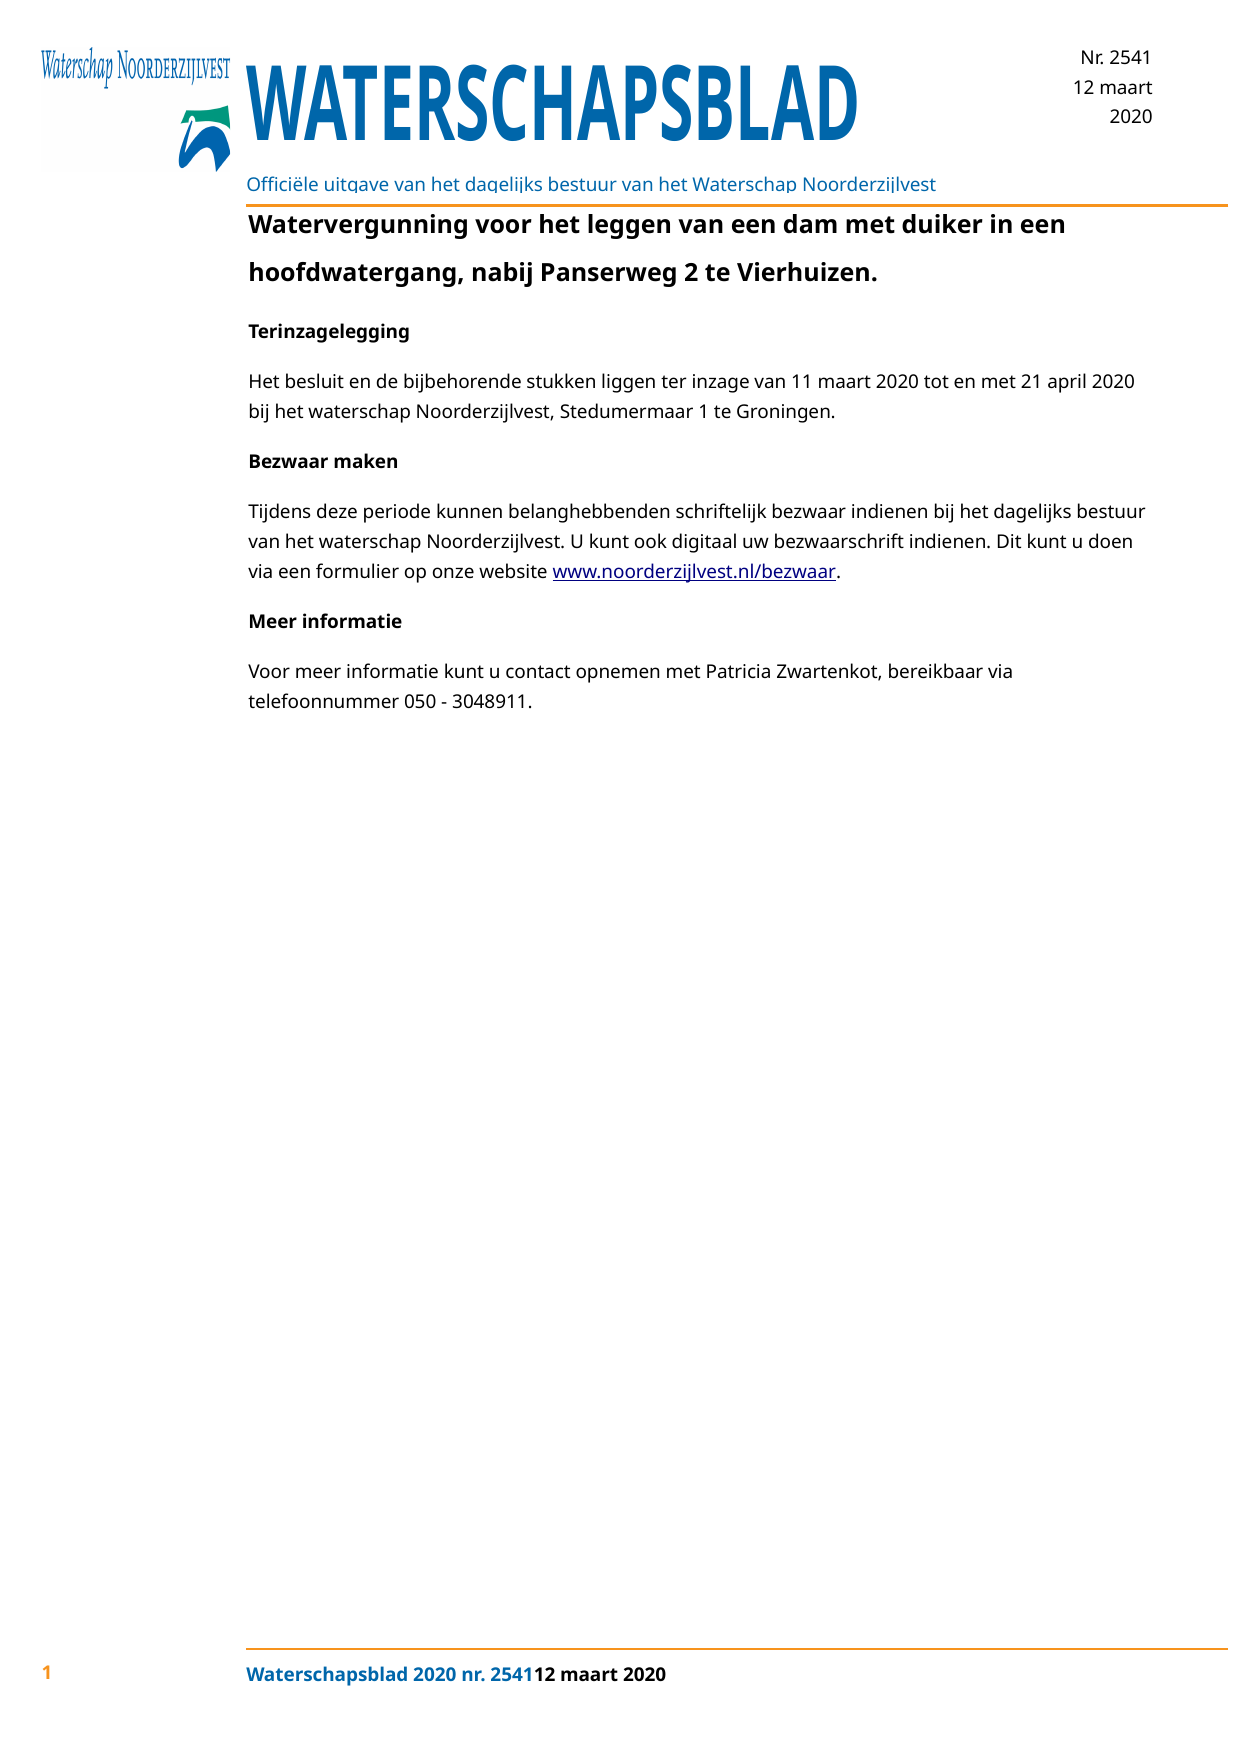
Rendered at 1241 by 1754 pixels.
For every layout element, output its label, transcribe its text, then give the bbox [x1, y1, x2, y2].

text Het besluit en de bijbehorende stukken liggen ter inzage van 11 maart 2020 tot en met 21 april 2020 bij het waterschap Noorderzijlvest, Stedumermaar 1 te Groningen. [248, 368, 1152, 424]
text Tijdens deze periode kunnen belanghebbenden schriftelijk bezwaar indienen bij het dagelijks bestuur van het waterschap Noorderzijlvest. U kunt ook digitaal uw bezwaarschrift indienen. Dit kunt u doen via een formulier op onze website www.noorderzijlvest.nl/bezwaar. [248, 499, 1152, 584]
text Terinzagelegging [248, 318, 1152, 344]
text Voor meer informatie kunt u contact opnemen met Patricia Zwartenkot, bereikbaar via telefoonnummer 050 - 3048911. [248, 659, 1152, 714]
text Meer informatie [248, 608, 1152, 634]
text Bezwaar maken [248, 448, 1152, 474]
text Watervergunning voor het leggen van een dam met duiker in een hoofdwatergang, nabij Panserweg 2 te Vierhuizen. [248, 207, 1152, 288]
picture [41, 47, 231, 172]
